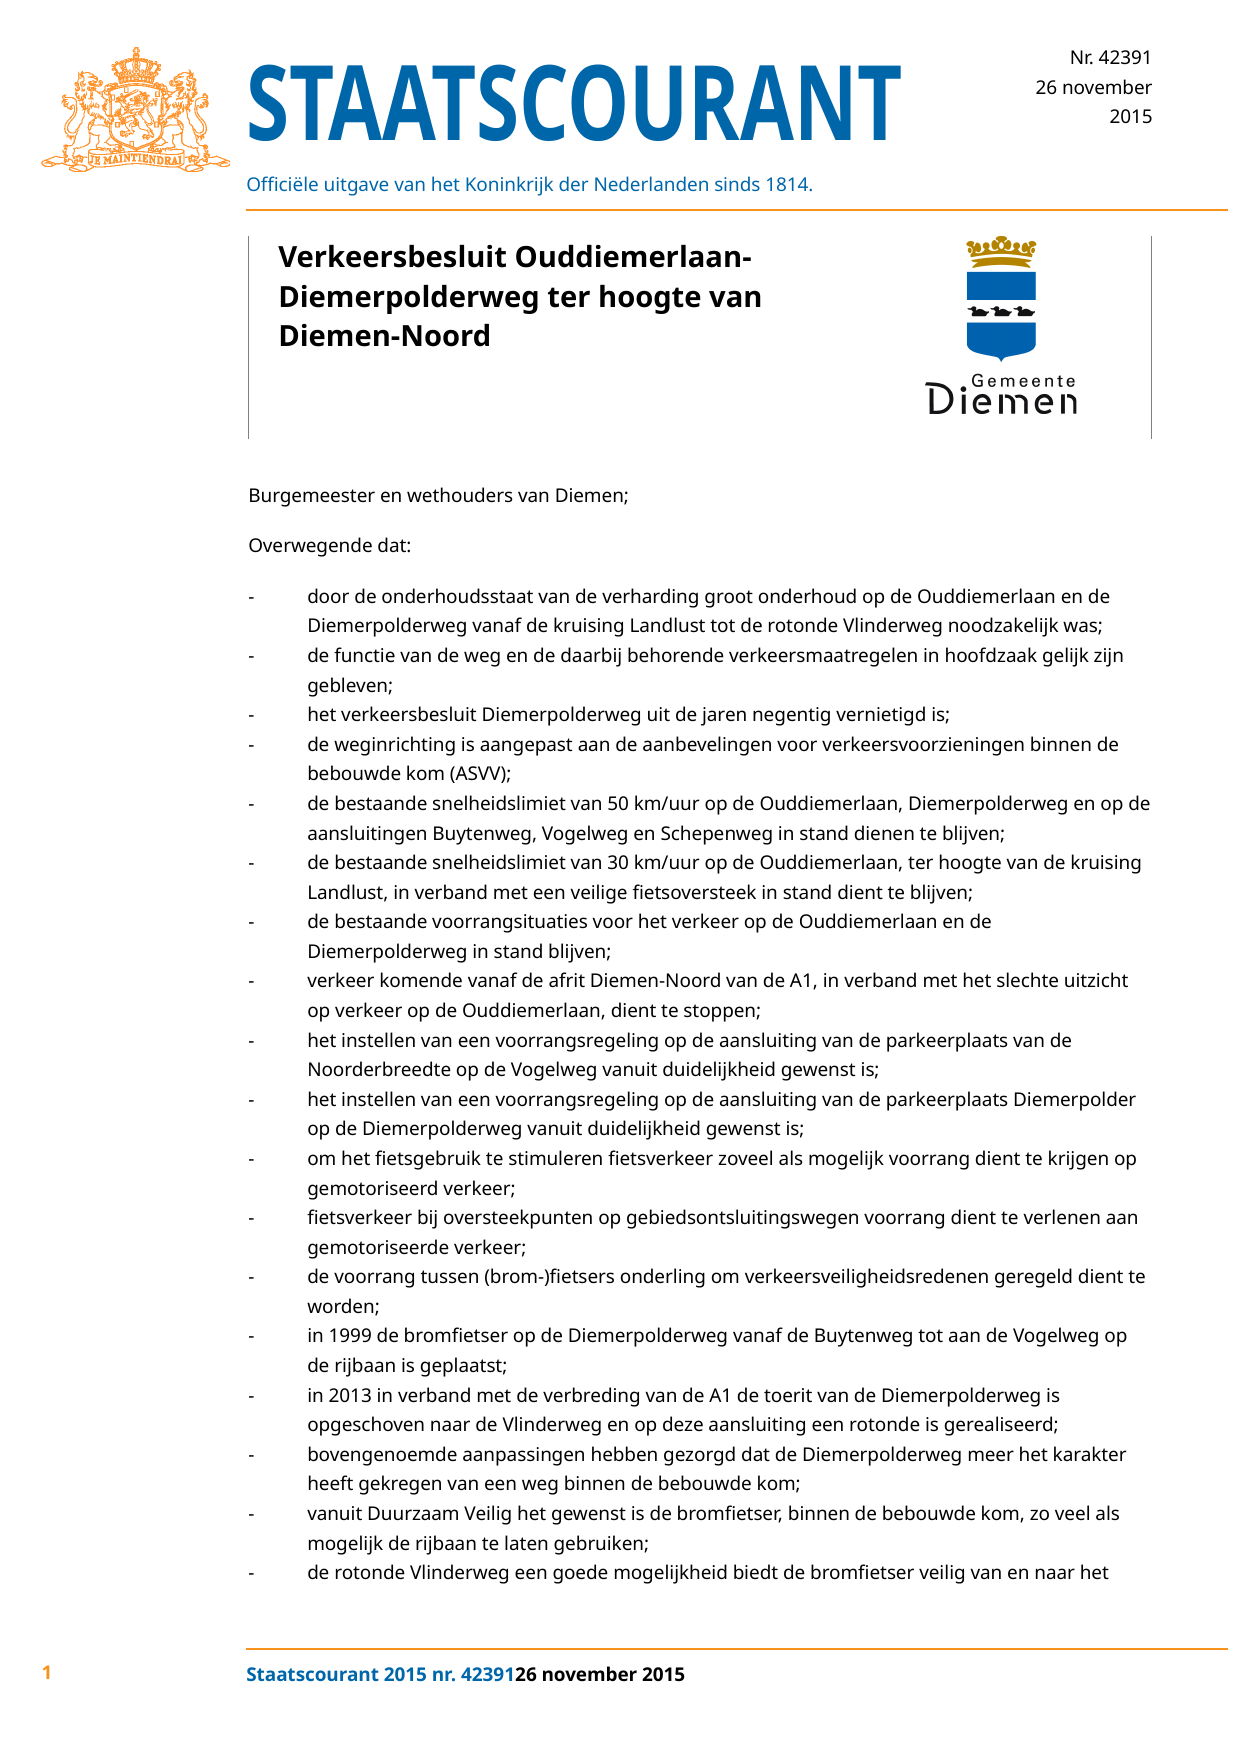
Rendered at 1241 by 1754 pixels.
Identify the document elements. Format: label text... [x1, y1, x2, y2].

table_header [850, 414, 1151, 439]
list de bestaande voorrangsituaties voor het verkeer op de Ouddiemerlaan en de Diemerpolderweg in stand blijven; [248, 908, 1152, 964]
list de rotonde Vlinderweg een goede mogelijkheid biedt de bromfietser veilig van en naar het [248, 1559, 1152, 1585]
list de functie van de weg en de daarbij behorende verkeersmaatregelen in hoofdzaak gelijk zijn gebleven; [248, 642, 1152, 698]
list bovengenoemde aanpassingen hebben gezorgd dat de Diemerpolderweg meer het karakter heeft gekregen van een weg binnen de bebouwde kom; [248, 1441, 1152, 1496]
table_header [850, 236, 925, 413]
list verkeer komende vanaf de afrit Diemen-Noord van de A1, in verband met het slechte uitzicht op verkeer op de Ouddiemerlaan, dient te stoppen; [248, 968, 1152, 1023]
list de voorrang tussen (brom-)fietsers onderling om verkeersveiligheidsredenen geregeld dient te worden; [248, 1263, 1152, 1319]
list fietsverkeer bij oversteekpunten op gebiedsontsluitingswegen voorrang dient te verlenen aan gemotoriseerde verkeer; [248, 1204, 1152, 1260]
list de bestaande snelheidslimiet van 50 km/uur op de Ouddiemerlaan, Diemerpolderweg en op de aansluitingen Buytenweg, Vogelweg en Schepenweg in stand dienen te blijven; [248, 790, 1152, 846]
list door de onderhoudsstaat van de verharding groot onderhoud op de Ouddiemerlaan en de Diemerpolderweg vanaf de kruising Landlust tot de rotonde Vlinderweg noodzakelijk was; [248, 583, 1152, 638]
picture [41, 47, 231, 172]
text Burgemeester en wethouders van Diemen; [248, 482, 1152, 508]
table_header Verkeersbesluit Ouddiemerlaan-Diemerpolderweg ter hoogte van Diemen-Noord [249, 236, 850, 439]
list om het fietsgebruik te stimuleren fietsverkeer zoveel als mogelijk voorrang dient te krijgen op gemotoriseerd verkeer; [248, 1145, 1152, 1201]
table_header [1077, 236, 1151, 413]
text Overwegende dat: [248, 533, 1152, 558]
list in 2013 in verband met de verbreding van de A1 de toerit van de Diemerpolderweg is opgeschoven naar de Vlinderweg en op deze aansluiting een rotonde is gerealiseerd; [248, 1382, 1152, 1437]
list de weginrichting is aangepast aan de aanbevelingen voor verkeersvoorzieningen binnen de bebouwde kom (ASVV); [248, 731, 1152, 786]
list het instellen van een voorrangsregeling op de aansluiting van de parkeerplaats van de Noorderbreedte op de Vogelweg vanuit duidelijkheid gewenst is; [248, 1027, 1152, 1082]
list vanuit Duurzaam Veilig het gewenst is de bromfietser, binnen de bebouwde kom, zo veel als mogelijk de rijbaan te laten gebruiken; [248, 1500, 1152, 1556]
list de bestaande snelheidslimiet van 30 km/uur op de Ouddiemerlaan, ter hoogte van de kruising Landlust, in verband met een veilige fietsoversteek in stand dient te blijven; [248, 849, 1152, 905]
list het verkeersbesluit Diemerpolderweg uit de jaren negentig vernietigd is; [248, 701, 1152, 727]
list in 1999 de bromfietser op de Diemerpolderweg vanaf de Buytenweg tot aan de Vogelweg op de rijbaan is geplaatst; [248, 1323, 1152, 1378]
picture [925, 236, 1077, 414]
list het instellen van een voorrangsregeling op de aansluiting van de parkeerplaats Diemerpolder op de Diemerpolderweg vanuit duidelijkheid gewenst is; [248, 1086, 1152, 1141]
